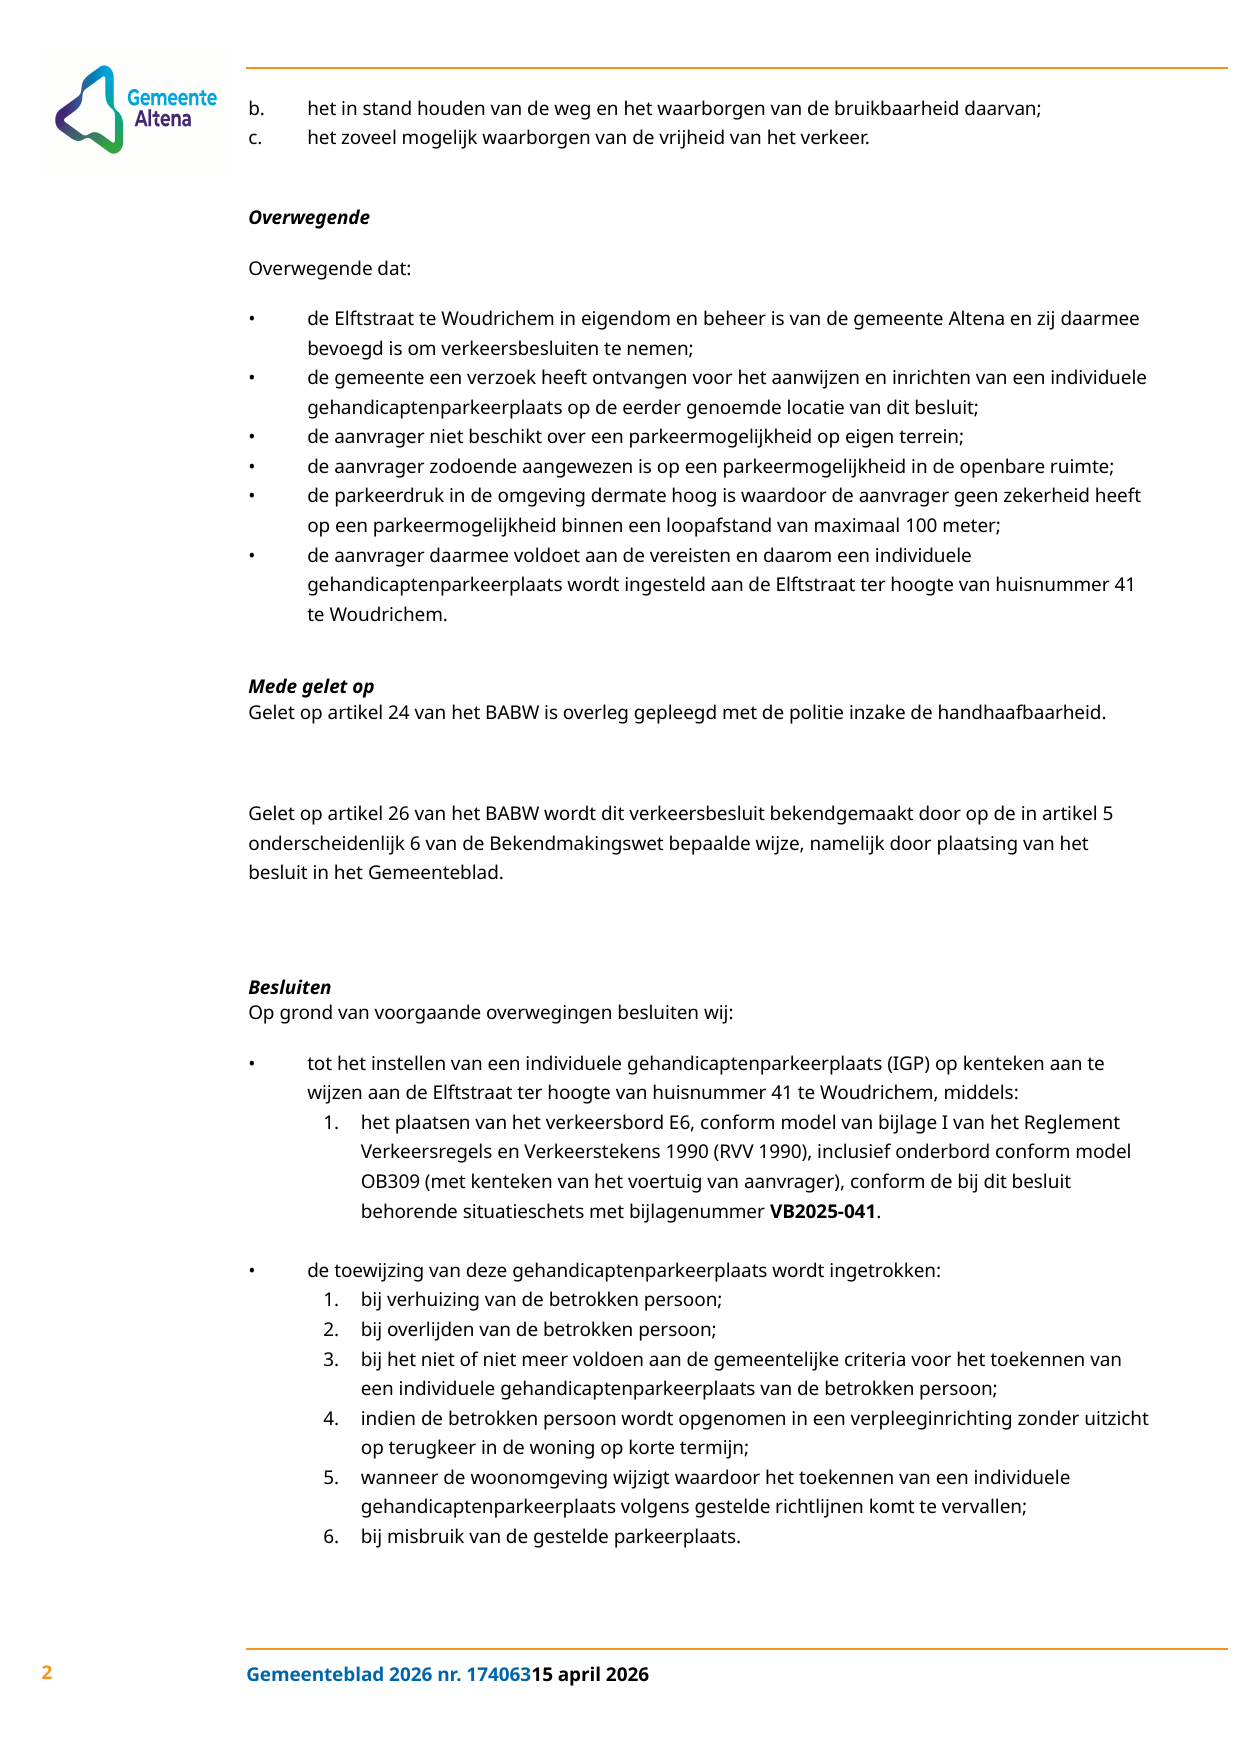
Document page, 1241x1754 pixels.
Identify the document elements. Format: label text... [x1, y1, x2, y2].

list het in stand houden van de weg en het waarborgen van de bruikbaarheid daarvan; [248, 95, 1152, 121]
list het plaatsen van het verkeersbord E6, conform model van bijlage I van het Reglement Verkeersregels en Verkeerstekens 1990 (RVV 1990), inclusief onderbord conform model OB309 (met kenteken van het voertuig van aanvrager), conform de bij dit besluit behorende situatieschets met bijlagenummer VB2025-041. [323, 1109, 1152, 1224]
list de aanvrager niet beschikt over een parkeermogelijkheid op eigen terrein; [248, 423, 1152, 449]
list de aanvrager daarmee voldoet aan de vereisten en daarom een individuele gehandicaptenparkeerplaats wordt ingesteld aan de Elftstraat ter hoogte van huisnummer 41 te Woudrichem. [248, 542, 1152, 627]
list bij verhuizing van de betrokken persoon; [323, 1287, 1152, 1312]
list bij overlijden van de betrokken persoon; [323, 1316, 1152, 1342]
text Op grond van voorgaande overwegingen besluiten wij: [248, 999, 1152, 1025]
list de aanvrager zodoende aangewezen is op een parkeermogelijkheid in de openbare ruimte; [248, 453, 1152, 479]
list bij het niet of niet meer voldoen aan de gemeentelijke criteria voor het toekennen van een individuele gehandicaptenparkeerplaats van de betrokken persoon; [323, 1346, 1152, 1401]
list wanneer de woonomgeving wijzigt waardoor het toekennen van een individuele gehandicaptenparkeerplaats volgens gestelde richtlijnen komt te vervallen; [323, 1464, 1152, 1519]
list de parkeerdruk in de omgeving dermate hoog is waardoor de aanvrager geen zekerheid heeft op een parkeermogelijkheid binnen een loopafstand van maximaal 100 meter; [248, 483, 1152, 538]
text Overwegende dat: [248, 255, 1152, 281]
list indien de betrokken persoon wordt opgenomen in een verpleeginrichting zonder uitzicht op terugkeer in de woning op korte termijn; [323, 1405, 1152, 1460]
list tot het instellen van een individuele gehandicaptenparkeerplaats (IGP) op kenteken aan te wijzen aan de Elftstraat ter hoogte van huisnummer 41 te Woudrichem, middels: [248, 1050, 1152, 1105]
picture [41, 47, 231, 172]
list het zoveel mogelijk waarborgen van de vrijheid van het verkeer. [248, 124, 1152, 150]
text Gelet op artikel 26 van het BABW wordt dit verkeersbesluit bekendgemaakt door op de in artikel 5 onderscheidenlijk 6 van de Bekendmakingswet bepaalde wijze, namelijk door plaatsing van het besluit in het Gemeenteblad. [248, 800, 1152, 885]
list bij misbruik van de gestelde parkeerplaats. [323, 1523, 1152, 1549]
text Besluiten [248, 974, 1152, 999]
list de Elftstraat te Woudrichem in eigendom en beheer is van de gemeente Altena en zij daarmee bevoegd is om verkeersbesluiten te nemen; [248, 305, 1152, 361]
text Overwegende [248, 204, 1152, 230]
text Mede gelet op [248, 674, 1152, 699]
list de toewijzing van deze gehandicaptenparkeerplaats wordt ingetrokken: [248, 1257, 1152, 1283]
list de gemeente een verzoek heeft ontvangen voor het aanwijzen en inrichten van een individuele gehandicaptenparkeerplaats op de eerder genoemde locatie van dit besluit; [248, 364, 1152, 420]
text Gelet op artikel 24 van het BABW is overleg gepleegd met de politie inzake de handhaafbaarheid. [248, 699, 1152, 725]
